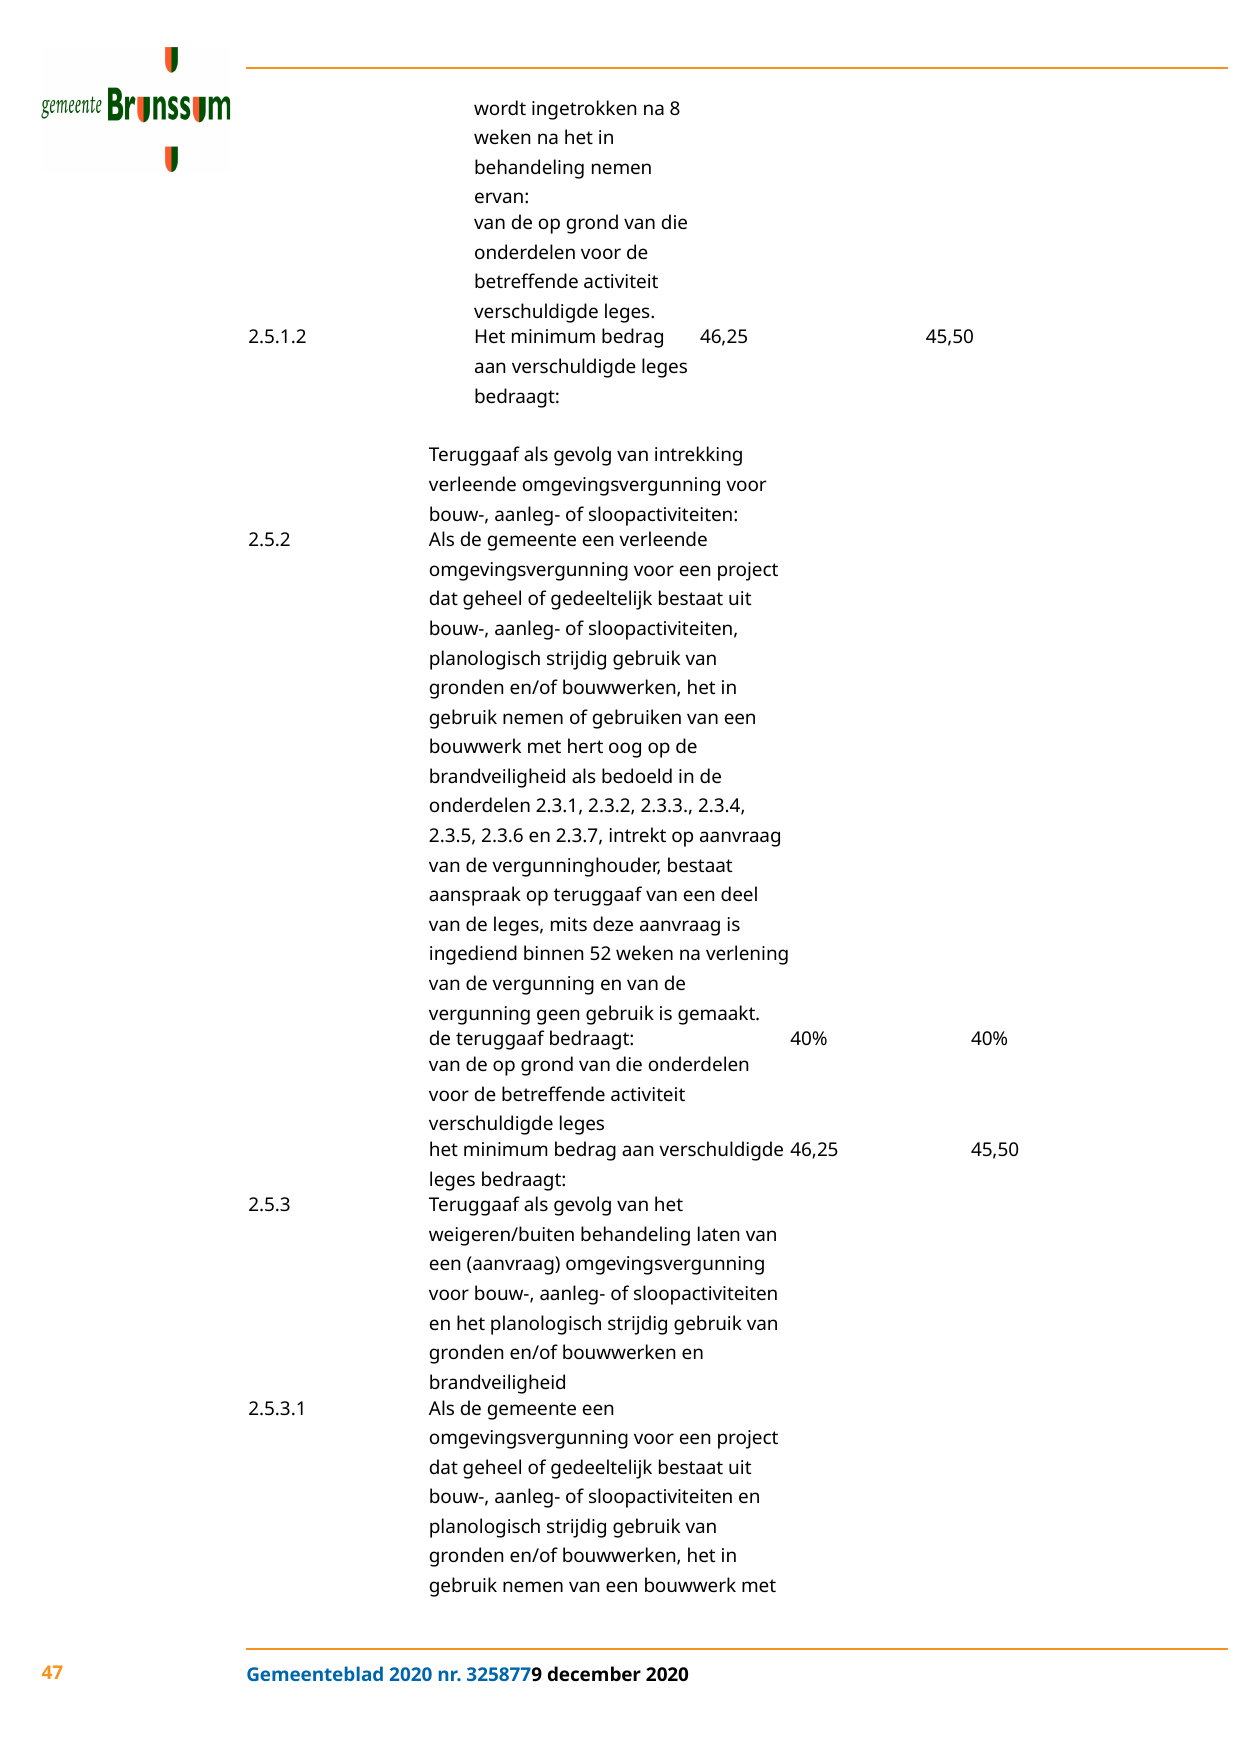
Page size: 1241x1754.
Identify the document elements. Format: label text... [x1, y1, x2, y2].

table_cell [790, 1191, 971, 1395]
table_cell 2.5.3 [248, 1191, 429, 1395]
table_cell [971, 1051, 1152, 1136]
table_cell Teruggaaf als gevolg van het weigeren/buiten behandeling laten van een (aanvraag) omgevingsvergunning voor bouw-, aanleg- of sloopactiviteiten en het planologisch strijdig gebruik van gronden en/of bouwwerken en brandveiligheid [429, 1191, 790, 1395]
table_cell Als de gemeente een omgevingsvergunning voor een project dat geheel of gedeeltelijk bestaat uit bouw-, aanleg- of sloopactiviteiten en planologisch strijdig gebruik van gronden en/of bouwwerken, het in gebruik nemen van een bouwwerk met [429, 1395, 790, 1598]
table_cell [248, 95, 474, 324]
table_cell [790, 526, 971, 1026]
table_cell 45,50 [926, 324, 1152, 409]
table_cell 40% [790, 1026, 971, 1051]
table_cell Als de gemeente een verleende omgevingsvergunning voor een project dat geheel of gedeeltelijk bestaat uit bouw-, aanleg- of sloopactiviteiten, planologisch strijdig gebruik van gronden en/of bouwwerken, het in gebruik nemen of gebruiken van een bouwwerk met hert oog op de brandveiligheid als bedoeld in de onderdelen 2.3.1, 2.3.2, 2.3.3., 2.3.4, 2.3.5, 2.3.6 en 2.3.7, intrekt op aanvraag van de vergunninghouder, bestaat aanspraak op teruggaaf van een deel van de leges, mits deze aanvraag is ingediend binnen 52 weken na verlening van de vergunning en van de vergunning geen gebruik is gemaakt. [429, 526, 790, 1026]
table_cell van de op grond van die onderdelen voor de betreffende activiteit verschuldigde leges. [474, 209, 700, 324]
table_cell 2.5.2 [248, 526, 429, 1026]
table_cell 45,50 [971, 1136, 1152, 1191]
table_cell de teruggaaf bedraagt: [429, 1026, 790, 1051]
table_cell [248, 1051, 429, 1136]
picture [41, 47, 231, 172]
table_cell 2.5.1.2 [248, 324, 474, 409]
table_cell 46,25 [700, 324, 926, 409]
table_cell [971, 1191, 1152, 1395]
table_cell [790, 1395, 971, 1598]
table_header Teruggaaf als gevolg van intrekking verleende omgevingsvergunning voor bouw-, aanleg- of sloopactiviteiten: [429, 442, 790, 526]
table_cell 40% [971, 1026, 1152, 1051]
table_header [790, 442, 971, 526]
table_cell van de op grond van die onderdelen voor de betreffende activiteit verschuldigde leges [429, 1051, 790, 1136]
table_cell [790, 1051, 971, 1136]
table_header [248, 442, 429, 526]
table_cell [971, 1395, 1152, 1598]
table_cell wordt ingetrokken na 8 weken na het in behandeling nemen ervan: [474, 95, 700, 209]
table_cell [971, 526, 1152, 1026]
table_header [971, 442, 1152, 526]
table_cell het minimum bedrag aan verschuldigde leges bedraagt: [429, 1136, 790, 1191]
table_cell [700, 209, 926, 324]
table_cell 2.5.3.1 [248, 1395, 429, 1598]
table_cell [700, 95, 926, 209]
table_cell [926, 209, 1152, 324]
table_cell [926, 95, 1152, 209]
table_cell [248, 1136, 429, 1191]
table_cell Het minimum bedrag aan verschuldigde leges bedraagt: [474, 324, 700, 409]
table_cell 46,25 [790, 1136, 971, 1191]
table_cell [248, 1026, 429, 1051]
